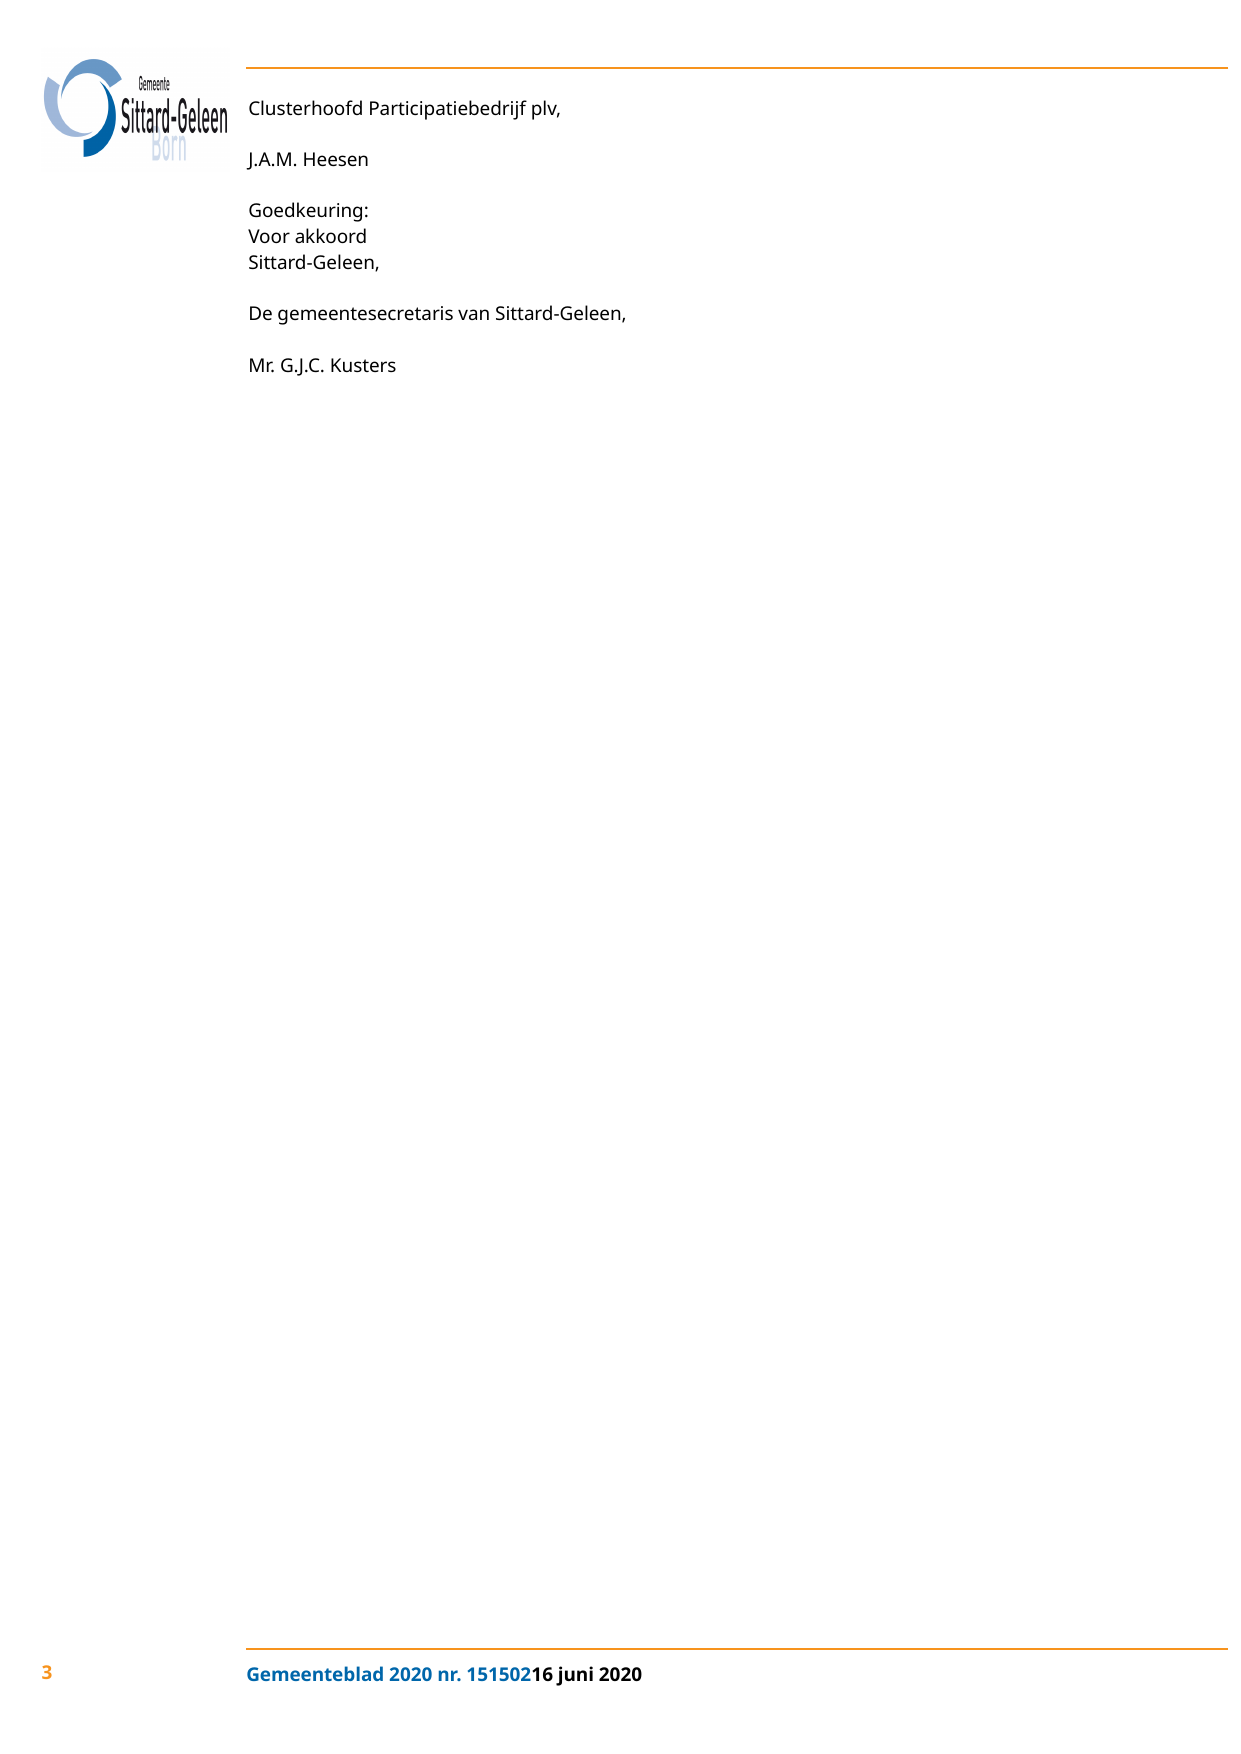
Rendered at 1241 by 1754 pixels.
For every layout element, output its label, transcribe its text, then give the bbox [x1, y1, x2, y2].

text Mr. G.J.C. Kusters [248, 352, 1152, 378]
text Goedkeuring: [248, 198, 1152, 223]
text Clusterhoofd Participatiebedrijf plv, [248, 95, 1152, 121]
text Sittard-Geleen, [248, 249, 1152, 275]
text J.A.M. Heesen [248, 146, 1152, 172]
text Voor akkoord [248, 223, 1152, 249]
picture [41, 47, 231, 172]
text De gemeentesecretaris van Sittard-Geleen, [248, 301, 1152, 326]
